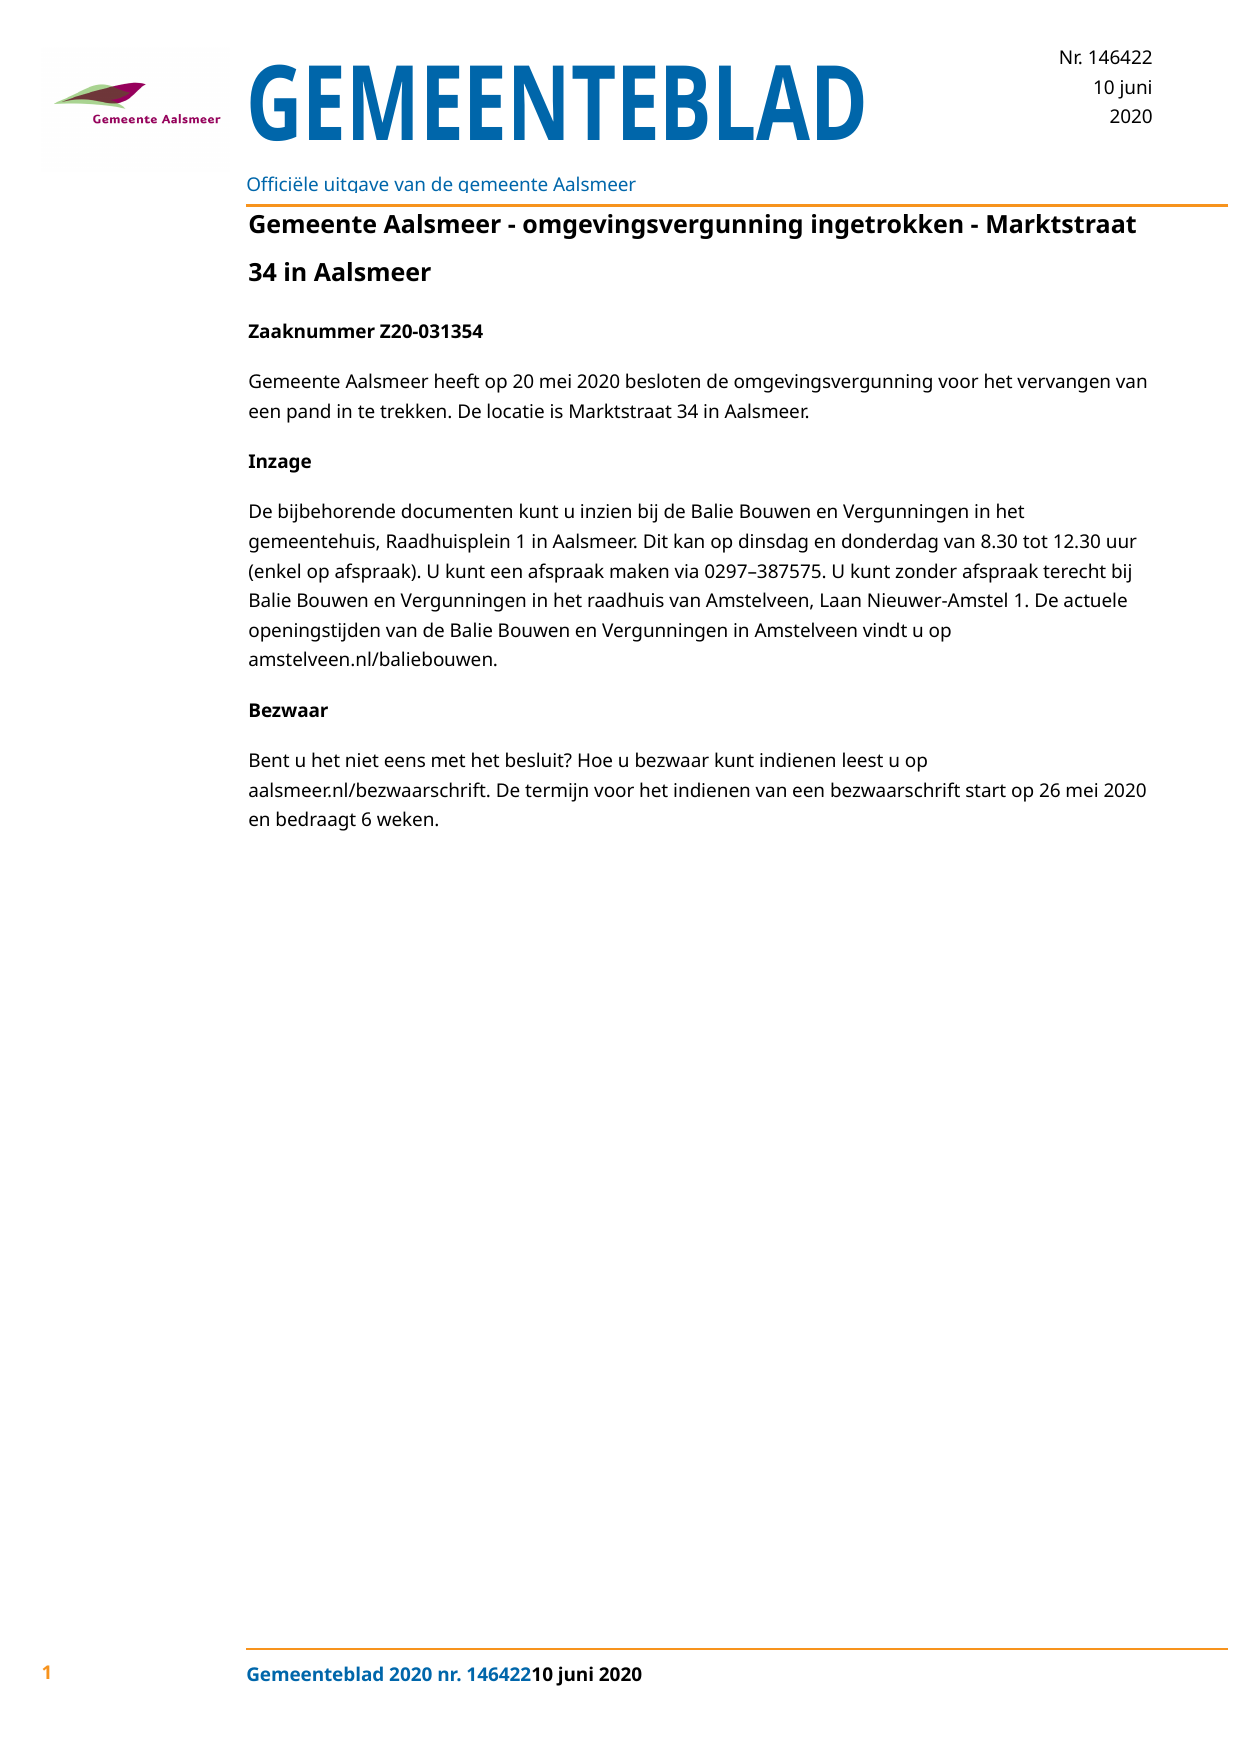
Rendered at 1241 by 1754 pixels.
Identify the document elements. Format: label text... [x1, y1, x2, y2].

text Gemeente Aalsmeer heeft op 20 mei 2020 besloten de omgevingsvergunning voor het vervangen van een pand in te trekken. De locatie is Marktstraat 34 in Aalsmeer. [248, 368, 1152, 424]
text Gemeente Aalsmeer - omgevingsvergunning ingetrokken - Marktstraat 34 in Aalsmeer [248, 207, 1152, 288]
text Zaaknummer Z20-031354 [248, 318, 1152, 344]
text Bezwaar [248, 697, 1152, 723]
text De bijbehorende documenten kunt u inzien bij de Balie Bouwen en Vergunningen in het gemeentehuis, Raadhuisplein 1 in Aalsmeer. Dit kan op dinsdag en donderdag van 8.30 tot 12.30 uur (enkel op afspraak). U kunt een afspraak maken via 0297–387575. U kunt zonder afspraak terecht bij Balie Bouwen en Vergunningen in het raadhuis van Amstelveen, Laan Nieuwer-Amstel 1. De actuele openingstijden van de Balie Bouwen en Vergunningen in Amstelveen vindt u op amstelveen.nl/baliebouwen. [248, 499, 1152, 672]
text Inzage [248, 448, 1152, 474]
picture [41, 47, 231, 172]
text Bent u het niet eens met het besluit? Hoe u bezwaar kunt indienen leest u op aalsmeer.nl/bezwaarschrift. De termijn voor het indienen van een bezwaarschrift start op 26 mei 2020 en bedraagt 6 weken. [248, 747, 1152, 832]
